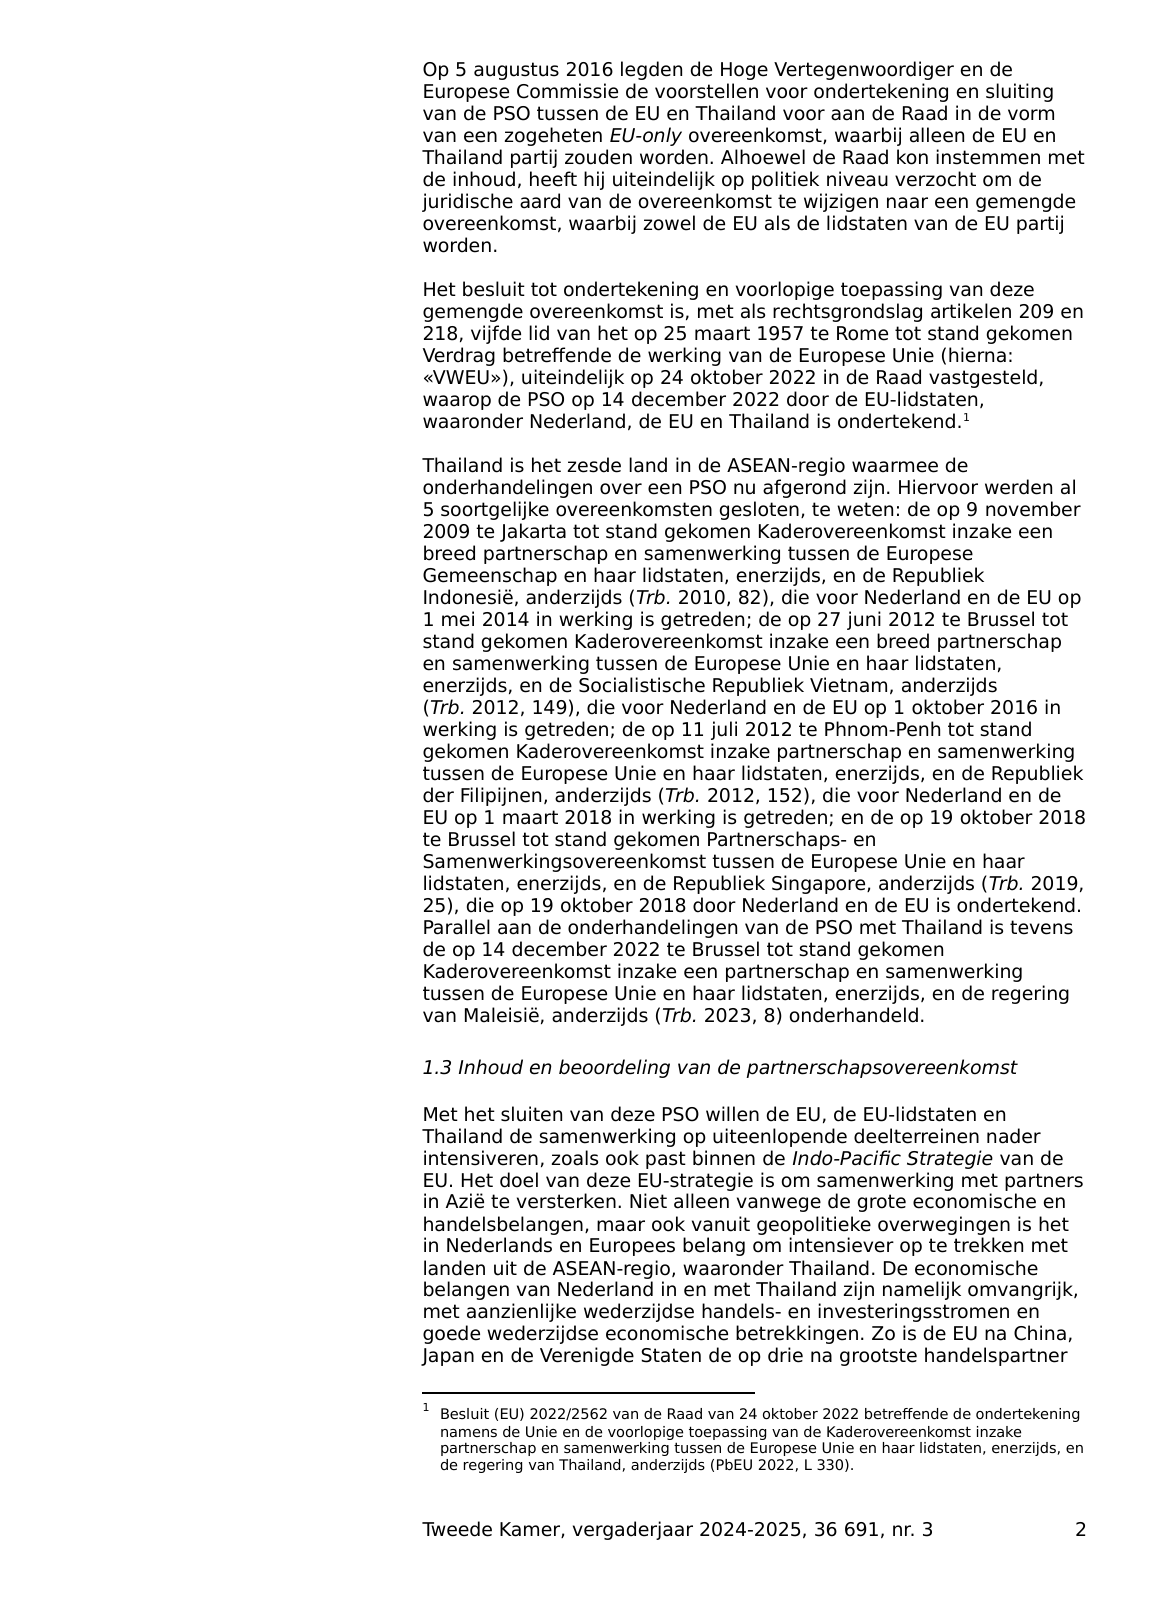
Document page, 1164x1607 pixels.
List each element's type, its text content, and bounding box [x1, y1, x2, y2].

text Besluit (EU) 2022/2562 van de Raad van 24 oktober 2022 betreffende de ondertekening namens de Unie en de voorlopige toepassing van de Kaderovereenkomst inzake partnerschap en samenwerking tussen de Europese Unie en haar lidstaten, enerzijds, en de regering van Thailand, anderzijds (PbEU 2022, L 330). [422, 1402, 1087, 1474]
text Op 5 augustus 2016 legden de Hoge Vertegenwoordiger en de Europese Commissie de voorstellen voor ondertekening en sluiting van de PSO tussen de EU en Thailand voor aan de Raad in de vorm van een zogeheten EU-only overeenkomst, waarbij alleen de EU en Thailand partij zouden worden. Alhoewel de Raad kon instemmen met de inhoud, heeft hij uiteindelijk op politiek niveau verzocht om de juridische aard van de overeenkomst te wijzigen naar een gemengde overeenkomst, waarbij zowel de EU als de lidstaten van de EU partij worden. [422, 59, 1087, 257]
text Thailand is het zesde land in de ASEAN-regio waarmee de onderhandelingen over een PSO nu afgerond zijn. Hiervoor werden al 5 soortgelijke overeenkomsten gesloten, te weten: de op 9 november 2009 te Jakarta tot stand gekomen Kaderovereenkomst inzake een breed partnerschap en samenwerking tussen de Europese Gemeenschap en haar lidstaten, enerzijds, en de Republiek Indonesië, anderzijds (Trb. 2010, 82), die voor Nederland en de EU op 1 mei 2014 in werking is getreden; de op 27 juni 2012 te Brussel tot stand gekomen Kaderovereenkomst inzake een breed partnerschap en samenwerking tussen de Europese Unie en haar lidstaten, enerzijds, en de Socialistische Republiek Vietnam, anderzijds (Trb. 2012, 149), die voor Nederland en de EU op 1 oktober 2016 in werking is getreden; de op 11 juli 2012 te Phnom-Penh tot stand gekomen Kaderovereenkomst inzake partnerschap en samenwerking tussen de Europese Unie en haar lidstaten, enerzijds, en de Republiek der Filipijnen, anderzijds (Trb. 2012, 152), die voor Nederland en de EU op 1 maart 2018 in werking is getreden; en de op 19 oktober 2018 te Brussel tot stand gekomen Partnerschaps- en Samenwerkingsovereenkomst tussen de Europese Unie en haar lidstaten, enerzijds, en de Republiek Singapore, anderzijds (Trb. 2019, 25), die op 19 oktober 2018 door Nederland en de EU is ondertekend. Parallel aan de onderhandelingen van de PSO met Thailand is tevens de op 14 december 2022 te Brussel tot stand gekomen Kaderovereenkomst inzake een partnerschap en samenwerking tussen de Europese Unie en haar lidstaten, enerzijds, en de regering van Maleisië, anderzijds (Trb. 2023, 8) onderhandeld. [422, 455, 1087, 1027]
text Met het sluiten van deze PSO willen de EU, de EU-lidstaten en Thailand de samenwerking op uiteenlopende deelterreinen nader intensiveren, zoals ook past binnen de Indo-Pacific Strategie van de EU. Het doel van deze EU-strategie is om samenwerking met partners in Azië te versterken. Niet alleen vanwege de grote economische en handelsbelangen, maar ook vanuit geopolitieke overwegingen is het in Nederlands en Europees belang om intensiever op te trekken met landen uit de ASEAN-regio, waaronder Thailand. De economische belangen van Nederland in en met Thailand zijn namelijk omvangrijk, met aanzienlijke wederzijdse handels- en investeringsstromen en goede wederzijdse economische betrekkingen. Zo is de EU na China, Japan en de Verenigde Staten de op drie na grootste handelspartner [422, 1103, 1087, 1367]
subtitle 1.3 Inhoud en beoordeling van de partnerschapsovereenkomst [422, 1057, 1087, 1078]
text Het besluit tot ondertekening en voorlopige toepassing van deze gemengde overeenkomst is, met als rechtsgrondslag artikelen 209 en 218, vijfde lid van het op 25 maart 1957 te Rome tot stand gekomen Verdrag betreffende de werking van de Europese Unie (hierna: «VWEU»), uiteindelijk op 24 oktober 2022 in de Raad vastgesteld, waarop de PSO op 14 december 2022 door de EU-lidstaten, waaronder Nederland, de EU en Thailand is ondertekend. [422, 279, 1087, 433]
